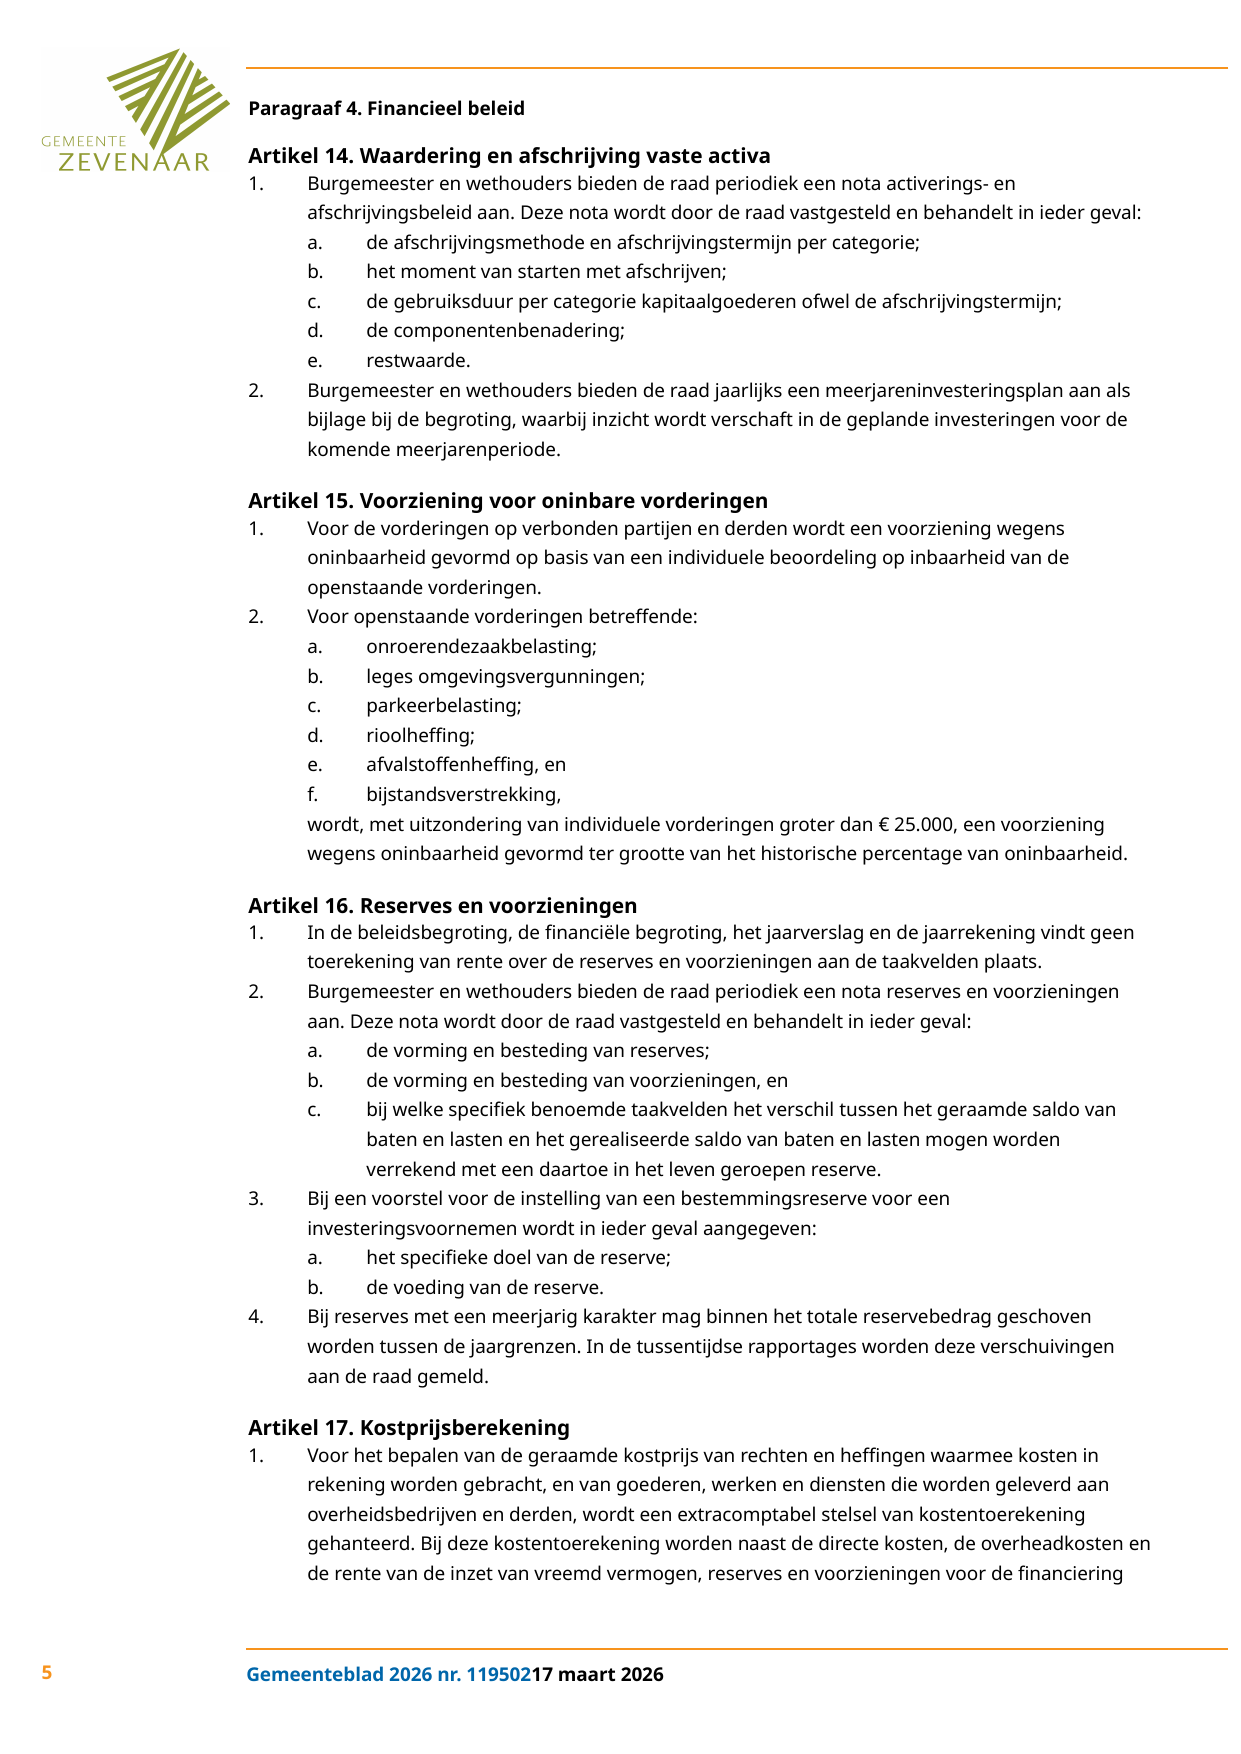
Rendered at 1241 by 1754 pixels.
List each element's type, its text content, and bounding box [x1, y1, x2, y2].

list het moment van starten met afschrijven; [307, 258, 1152, 284]
list restwaarde. [307, 347, 1152, 373]
list Bij reserves met een meerjarig karakter mag binnen het totale reservebedrag geschoven worden tussen de jaargrenzen. In de tussentijdse rapportages worden deze verschuivingen aan de raad gemeld. [248, 1304, 1152, 1389]
list parkeerbelasting; [307, 692, 1152, 718]
list Burgemeester en wethouders bieden de raad jaarlijks een meerjareninvesteringsplan aan als bijlage bij de begroting, waarbij inzicht wordt verschaft in de geplande investeringen voor de komende meerjarenperiode. [248, 377, 1152, 462]
list afvalstoffenheffing, en [307, 752, 1152, 777]
list onroerendezaakbelasting; [307, 633, 1152, 659]
list de voeding van de reserve. [307, 1274, 1152, 1300]
list In de beleidsbegroting, de financiële begroting, het jaarverslag en de jaarrekening vindt geen toerekening van rente over de reserves en voorzieningen aan de taakvelden plaats. [248, 919, 1152, 974]
list Voor de vorderingen op verbonden partijen en derden wordt een voorziening wegens oninbaarheid gevormd op basis van een individuele beoordeling op inbaarheid van de openstaande vorderingen. [248, 515, 1152, 600]
list Burgemeester en wethouders bieden de raad periodiek een nota reserves en voorzieningen aan. Deze nota wordt door de raad vastgesteld en behandelt in ieder geval: [248, 978, 1152, 1034]
list de vorming en besteding van reserves; [307, 1037, 1152, 1063]
text Artikel 15. Voorziening voor oninbare vorderingen [248, 486, 1152, 515]
list Bij een voorstel voor de instelling van een bestemmingsreserve voor een investeringsvoornemen wordt in ieder geval aangegeven: [248, 1185, 1152, 1241]
list de componentenbenadering; [307, 318, 1152, 343]
list de vorming en besteding van voorzieningen, en [307, 1067, 1152, 1093]
list bij welke specifiek benoemde taakvelden het verschil tussen het geraamde saldo van baten en lasten en het gerealiseerde saldo van baten en lasten mogen worden verrekend met een daartoe in het leven geroepen reserve. [307, 1097, 1152, 1182]
list de gebruiksduur per categorie kapitaalgoederen ofwel de afschrijvingstermijn; [307, 288, 1152, 314]
text Paragraaf 4. Financieel beleid [248, 95, 1152, 121]
text Artikel 16. Reserves en voorzieningen [248, 891, 1152, 919]
picture [41, 47, 231, 172]
list het specifieke doel van de reserve; [307, 1244, 1152, 1270]
text Artikel 17. Kostprijsberekening [248, 1413, 1152, 1442]
list de afschrijvingsmethode en afschrijvingstermijn per categorie; [307, 229, 1152, 255]
list bijstandsverstrekking, [307, 781, 1152, 807]
text Artikel 14. Waardering en afschrijving vaste activa [248, 141, 1152, 170]
list Voor het bepalen van de geraamde kostprijs van rechten en heffingen waarmee kosten in rekening worden gebracht, en van goederen, werken en diensten die worden geleverd aan overheidsbedrijven en derden, wordt een extracomptabel stelsel van kostentoerekening gehanteerd. Bij deze kostentoerekening worden naast de directe kosten, de overheadkosten en de rente van de inzet van vreemd vermogen, reserves en voorzieningen voor de financiering [248, 1442, 1152, 1586]
list Burgemeester en wethouders bieden de raad periodiek een nota activerings- en afschrijvingsbeleid aan. Deze nota wordt door de raad vastgesteld en behandelt in ieder geval: [248, 170, 1152, 225]
list leges omgevingsvergunningen; [307, 663, 1152, 688]
list rioolheffing; [307, 722, 1152, 748]
list Voor openstaande vorderingen betreffende: [248, 604, 1152, 629]
list wordt, met uitzondering van individuele vorderingen groter dan € 25.000, een voorziening wegens oninbaarheid gevormd ter grootte van het historische percentage van oninbaarheid. [248, 811, 1152, 866]
